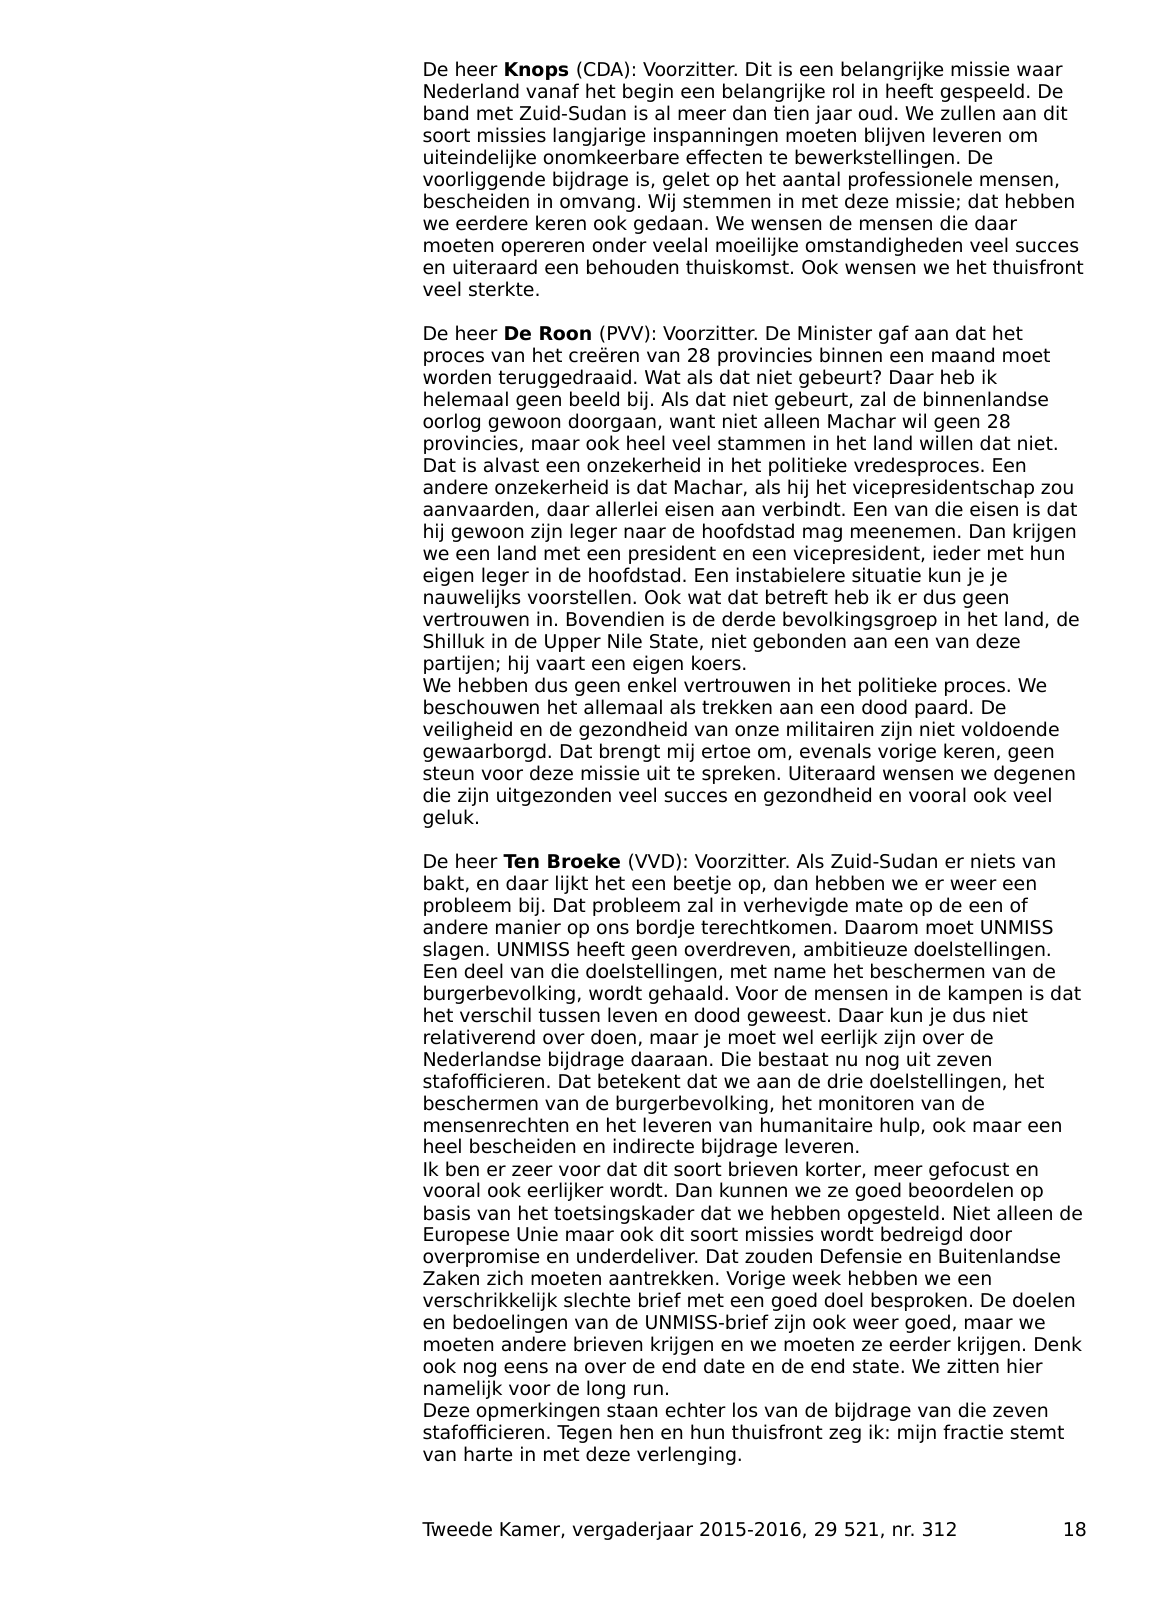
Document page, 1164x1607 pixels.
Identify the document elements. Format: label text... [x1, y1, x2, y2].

text We hebben dus geen enkel vertrouwen in het politieke proces. We beschouwen het allemaal als trekken aan een dood paard. De veiligheid en de gezondheid van onze militairen zijn niet voldoende gewaarborgd. Dat brengt mij ertoe om, evenals vorige keren, geen steun voor deze missie uit te spreken. Uiteraard wensen we degenen die zijn uitgezonden veel succes en gezondheid en vooral ook veel geluk. [422, 675, 1087, 828]
text Deze opmerkingen staan echter los van de bijdrage van die zeven stafofficieren. Tegen hen en hun thuisfront zeg ik: mijn fractie stemt van harte in met deze verlenging. [422, 1400, 1087, 1466]
text De heer De Roon (PVV): Voorzitter. De Minister gaf aan dat het proces van het creëren van 28 provincies binnen een maand moet worden teruggedraaid. Wat als dat niet gebeurt? Daar heb ik helemaal geen beeld bij. Als dat niet gebeurt, zal de binnenlandse oorlog gewoon doorgaan, want niet alleen Machar wil geen 28 provincies, maar ook heel veel stammen in het land willen dat niet. Dat is alvast een onzekerheid in het politieke vredesproces. Een andere onzekerheid is dat Machar, als hij het vicepresidentschap zou aanvaarden, daar allerlei eisen aan verbindt. Een van die eisen is dat hij gewoon zijn leger naar de hoofdstad mag meenemen. Dan krijgen we een land met een president en een vicepresident, ieder met hun eigen leger in de hoofdstad. Een instabielere situatie kun je je nauwelijks voorstellen. Ook wat dat betreft heb ik er dus geen vertrouwen in. Bovendien is de derde bevolkingsgroep in het land, de Shilluk in de Upper Nile State, niet gebonden aan een van deze partijen; hij vaart een eigen koers. [422, 323, 1087, 675]
text De heer Knops (CDA): Voorzitter. Dit is een belangrijke missie waar Nederland vanaf het begin een belangrijke rol in heeft gespeeld. De band met Zuid-Sudan is al meer dan tien jaar oud. We zullen aan dit soort missies langjarige inspanningen moeten blijven leveren om uiteindelijke onomkeerbare effecten te bewerkstellingen. De voorliggende bijdrage is, gelet op het aantal professionele mensen, bescheiden in omvang. Wij stemmen in met deze missie; dat hebben we eerdere keren ook gedaan. We wensen de mensen die daar moeten opereren onder veelal moeilijke omstandigheden veel succes en uiteraard een behouden thuiskomst. Ook wensen we het thuisfront veel sterkte. [422, 59, 1087, 301]
text Ik ben er zeer voor dat dit soort brieven korter, meer gefocust en vooral ook eerlijker wordt. Dan kunnen we ze goed beoordelen op basis van het toetsingskader dat we hebben opgesteld. Niet alleen de Europese Unie maar ook dit soort missies wordt bedreigd door overpromise en underdeliver. Dat zouden Defensie en Buitenlandse Zaken zich moeten aantrekken. Vorige week hebben we een verschrikkelijk slechte brief met een goed doel besproken. De doelen en bedoelingen van de UNMISS-brief zijn ook weer goed, maar we moeten andere brieven krijgen en we moeten ze eerder krijgen. Denk ook nog eens na over de end date en de end state. We zitten hier namelijk voor de long run. [422, 1158, 1087, 1400]
text De heer Ten Broeke (VVD): Voorzitter. Als Zuid-Sudan er niets van bakt, en daar lijkt het een beetje op, dan hebben we er weer een probleem bij. Dat probleem zal in verhevigde mate op de een of andere manier op ons bordje terechtkomen. Daarom moet UNMISS slagen. UNMISS heeft geen overdreven, ambitieuze doelstellingen. Een deel van die doelstellingen, met name het beschermen van de burgerbevolking, wordt gehaald. Voor de mensen in de kampen is dat het verschil tussen leven en dood geweest. Daar kun je dus niet relativerend over doen, maar je moet wel eerlijk zijn over de Nederlandse bijdrage daaraan. Die bestaat nu nog uit zeven stafofficieren. Dat betekent dat we aan de drie doelstellingen, het beschermen van de burgerbevolking, het monitoren van de mensenrechten en het leveren van humanitaire hulp, ook maar een heel bescheiden en indirecte bijdrage leveren. [422, 851, 1087, 1158]
